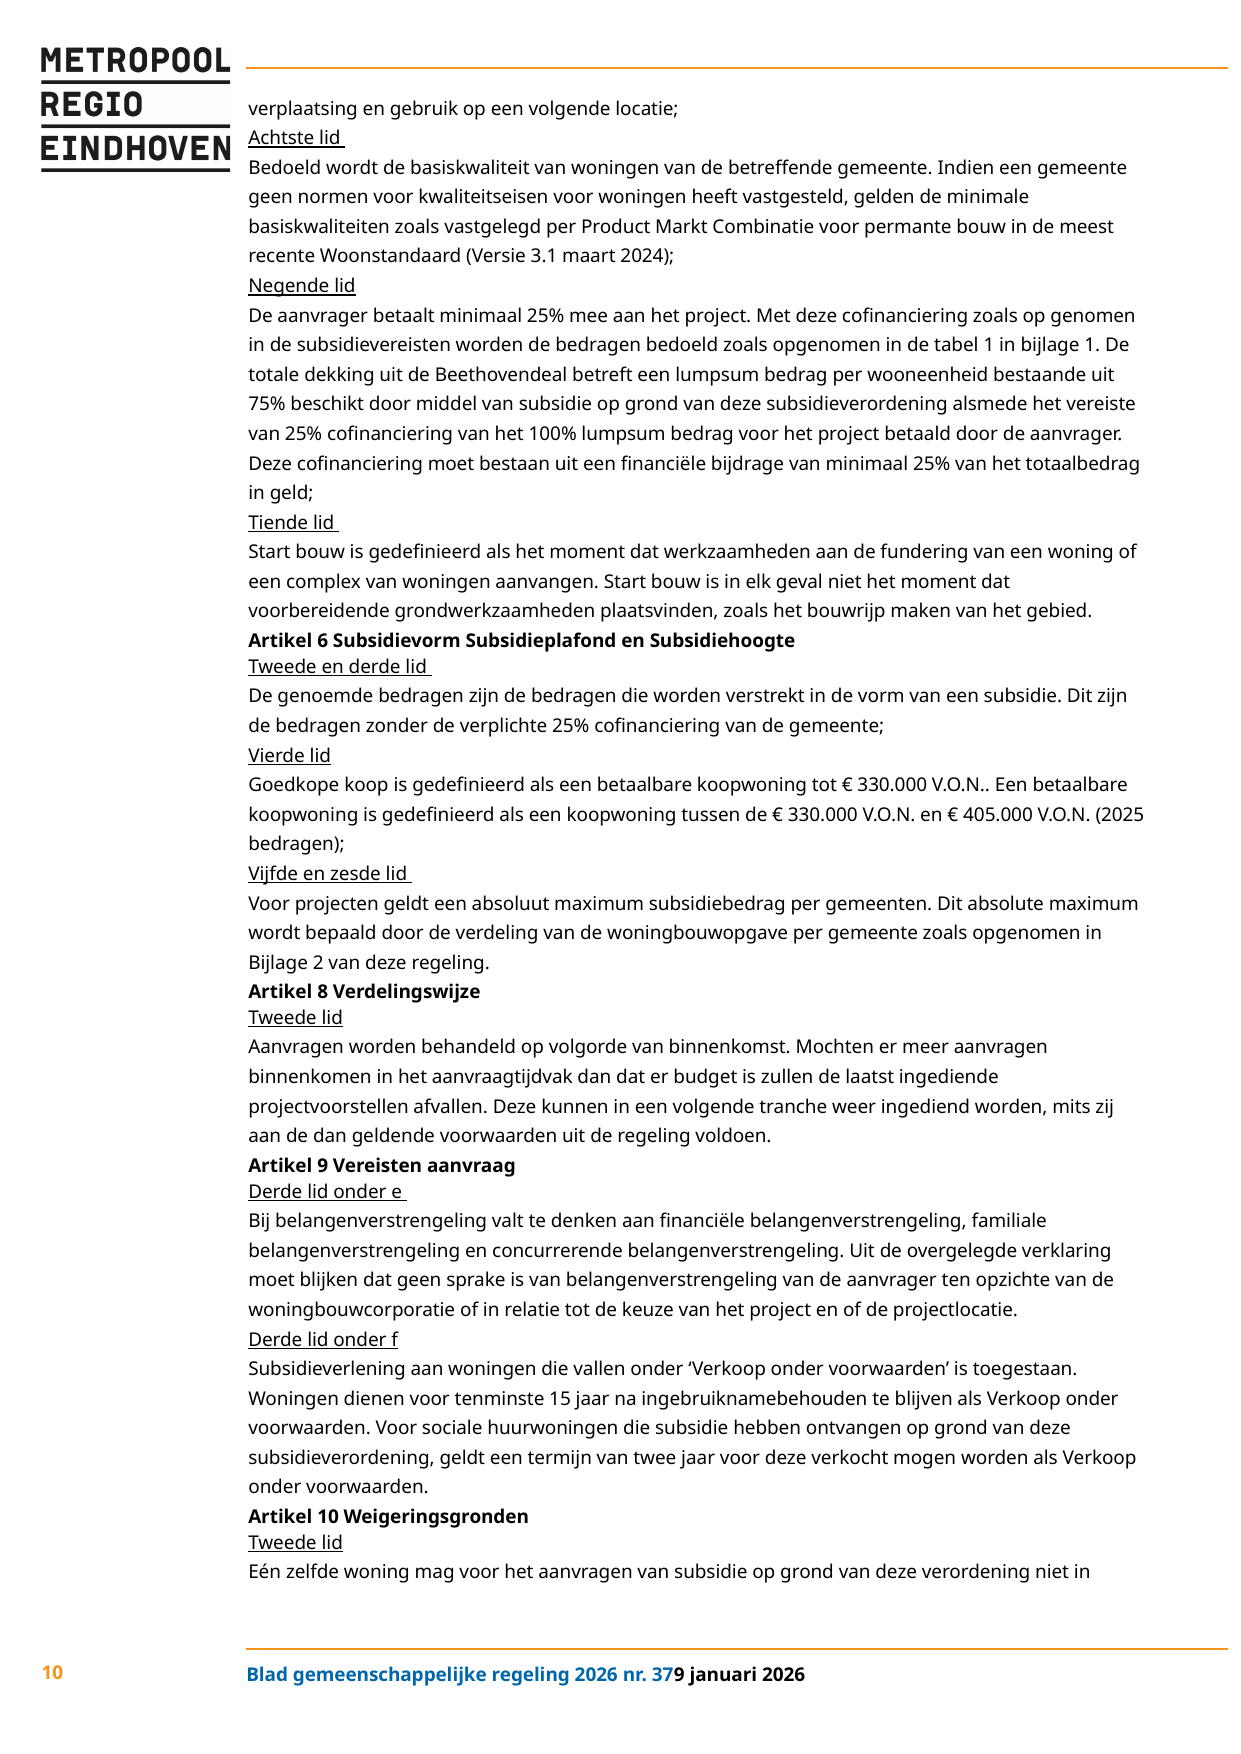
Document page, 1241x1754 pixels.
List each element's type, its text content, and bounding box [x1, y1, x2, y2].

text verplaatsing en gebruik op een volgende locatie; [248, 95, 1152, 121]
text Artikel 8 Verdelingswijze [248, 978, 1152, 1004]
text Tiende lid [248, 509, 1152, 535]
text De genoemde bedragen zijn de bedragen die worden verstrekt in de vorm van een subsidie. Dit zijn de bedragen zonder de verplichte 25% cofinanciering van de gemeente; [248, 683, 1152, 738]
text Derde lid onder e [248, 1178, 1152, 1203]
text Achtste lid [248, 124, 1152, 150]
text Aanvragen worden behandeld op volgorde van binnenkomst. Mochten er meer aanvragen binnenkomen in het aanvraagtijdvak dan dat er budget is zullen de laatst ingediende projectvoorstellen afvallen. Deze kunnen in een volgende tranche weer ingediend worden, mits zij aan de dan geldende voorwaarden uit de regeling voldoen. [248, 1034, 1152, 1148]
picture [41, 47, 231, 172]
text Subsidieverlening aan woningen die vallen onder ‘Verkoop onder voorwaarden’ is toegestaan. Woningen dienen voor tenminste 15 jaar na ingebruiknamebehouden te blijven als Verkoop onder voorwaarden. Voor sociale huurwoningen die subsidie hebben ontvangen op grond van deze subsidieverordening, geldt een termijn van twee jaar voor deze verkocht mogen worden als Verkoop onder voorwaarden. [248, 1355, 1152, 1499]
text Vierde lid [248, 742, 1152, 767]
text Negende lid [248, 272, 1152, 298]
text De aanvrager betaalt minimaal 25% mee aan het project. Met deze cofinanciering zoals op genomen in de subsidievereisten worden de bedragen bedoeld zoals opgenomen in de tabel 1 in bijlage 1. De totale dekking uit de Beethovendeal betreft een lumpsum bedrag per wooneenheid bestaande uit 75% beschikt door middel van subsidie op grond van deze subsidieverordening alsmede het vereiste van 25% cofinanciering van het 100% lumpsum bedrag voor het project betaald door de aanvrager. Deze cofinanciering moet bestaan uit een financiële bijdrage van minimaal 25% van het totaalbedrag in geld; [248, 302, 1152, 505]
text Bedoeld wordt de basiskwaliteit van woningen van de betreffende gemeente. Indien een gemeente geen normen voor kwaliteitseisen voor woningen heeft vastgesteld, gelden de minimale basiskwaliteiten zoals vastgelegd per Product Markt Combinatie voor permante bouw in de meest recente Woonstandaard (Versie 3.1 maart 2024); [248, 154, 1152, 268]
text Start bouw is gedefinieerd als het moment dat werkzaamheden aan de fundering van een woning of een complex van woningen aanvangen. Start bouw is in elk geval niet het moment dat voorbereidende grondwerkzaamheden plaatsvinden, zoals het bouwrijp maken van het gebied. [248, 538, 1152, 623]
text Tweede lid [248, 1529, 1152, 1555]
text Tweede lid [248, 1004, 1152, 1030]
text Goedkope koop is gedefinieerd als een betaalbare koopwoning tot € 330.000 V.O.N.. Een betaalbare koopwoning is gedefinieerd als een koopwoning tussen de € 330.000 V.O.N. en € 405.000 V.O.N. (2025 bedragen); [248, 771, 1152, 856]
text Derde lid onder f [248, 1326, 1152, 1351]
text Artikel 10 Weigeringsgronden [248, 1503, 1152, 1529]
text Tweede en derde lid [248, 653, 1152, 679]
text Vijfde en zesde lid [248, 860, 1152, 886]
text Artikel 6 Subsidievorm Subsidieplafond en Subsidiehoogte [248, 627, 1152, 653]
text Artikel 9 Vereisten aanvraag [248, 1152, 1152, 1178]
text Eén zelfde woning mag voor het aanvragen van subsidie op grond van deze verordening niet in [248, 1558, 1152, 1584]
text Voor projecten geldt een absoluut maximum subsidiebedrag per gemeenten. Dit absolute maximum wordt bepaald door de verdeling van de woningbouwopgave per gemeente zoals opgenomen in Bijlage 2 van deze regeling. [248, 890, 1152, 974]
text Bij belangenverstrengeling valt te denken aan financiële belangenverstrengeling, familiale belangenverstrengeling en concurrerende belangenverstrengeling. Uit de overgelegde verklaring moet blijken dat geen sprake is van belangenverstrengeling van de aanvrager ten opzichte van de woningbouwcorporatie of in relatie tot de keuze van het project en of de projectlocatie. [248, 1207, 1152, 1322]
